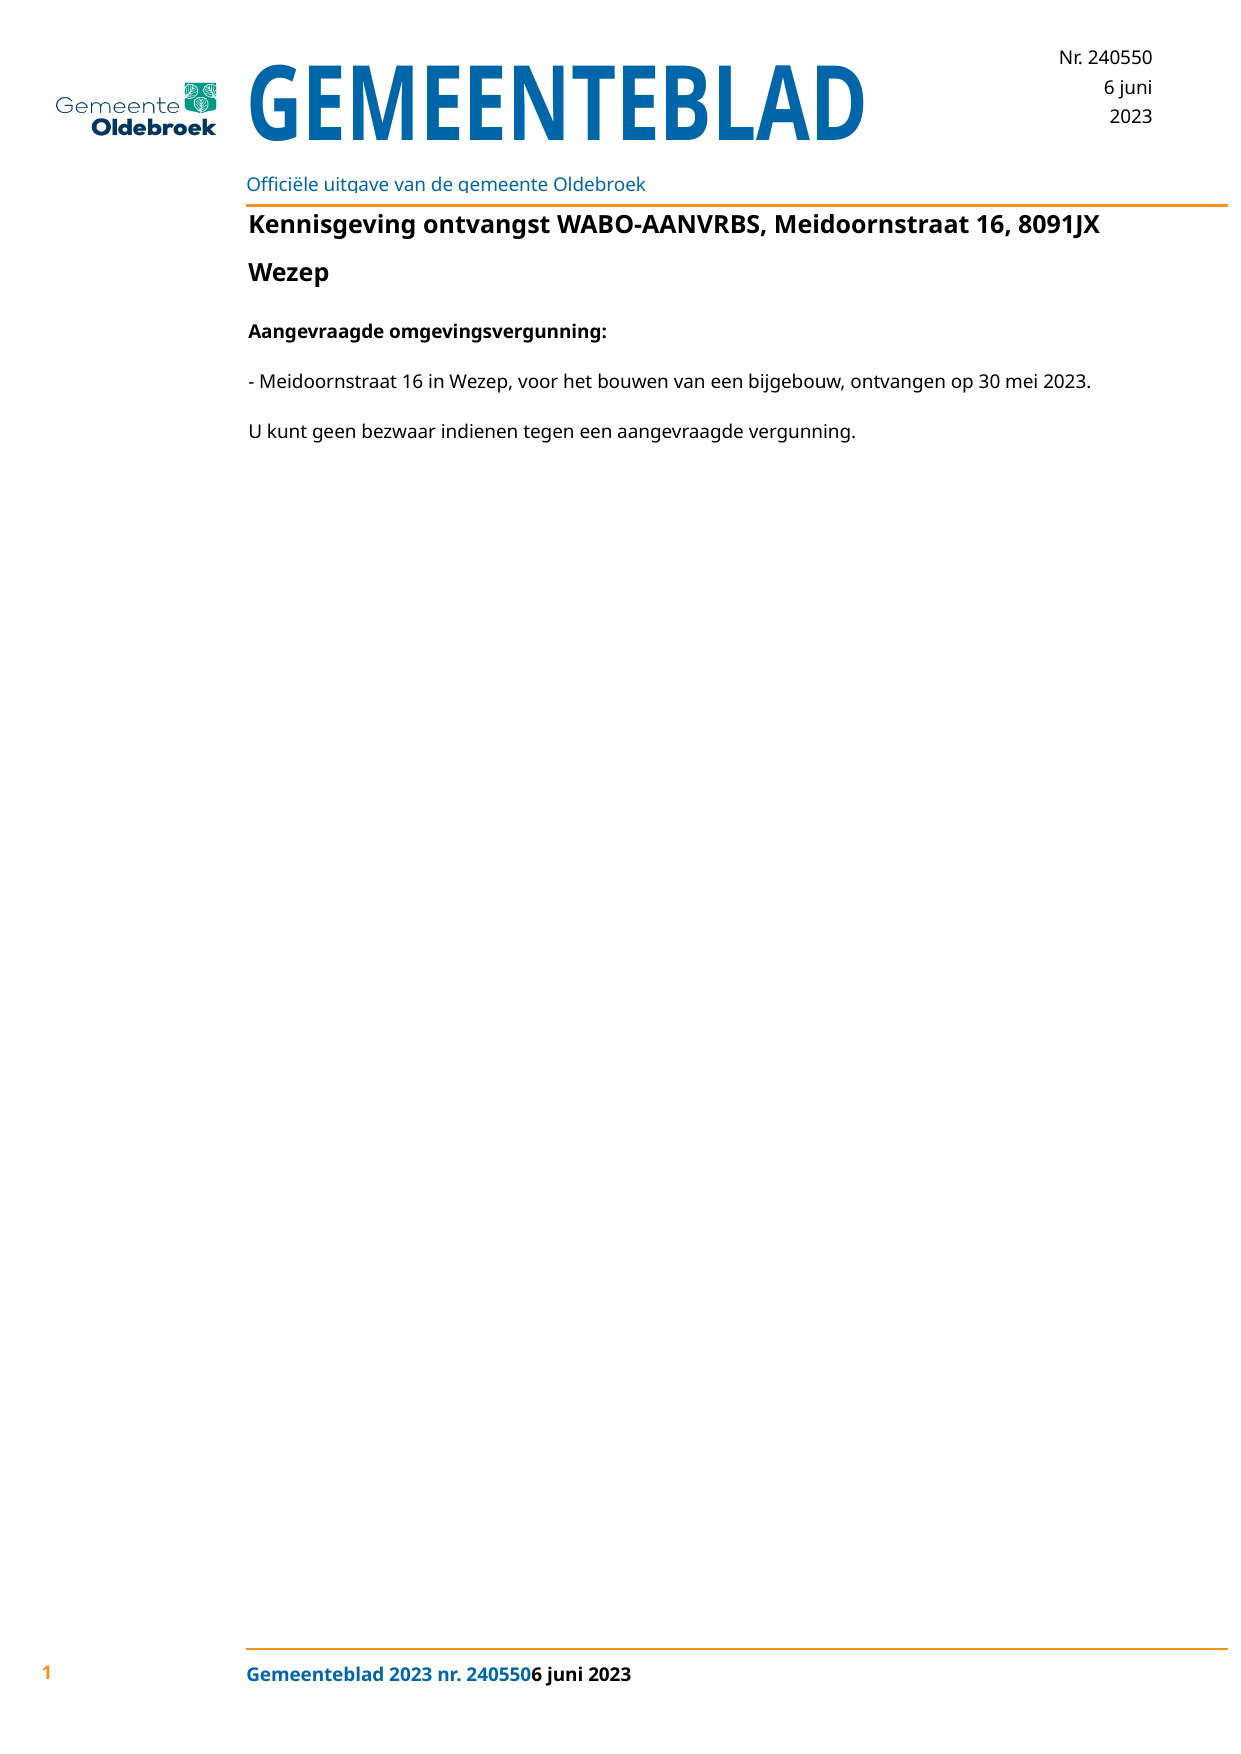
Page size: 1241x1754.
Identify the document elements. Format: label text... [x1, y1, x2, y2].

text - Meidoornstraat 16 in Wezep, voor het bouwen van een bijgebouw, ontvangen op 30 mei 2023. [248, 368, 1152, 394]
text Aangevraagde omgevingsvergunning: [248, 318, 1152, 344]
text Kennisgeving ontvangst WABO-AANVRBS, Meidoornstraat 16, 8091JX Wezep [248, 207, 1152, 288]
picture [41, 47, 231, 172]
text U kunt geen bezwaar indienen tegen een aangevraagde vergunning. [248, 419, 1152, 444]
